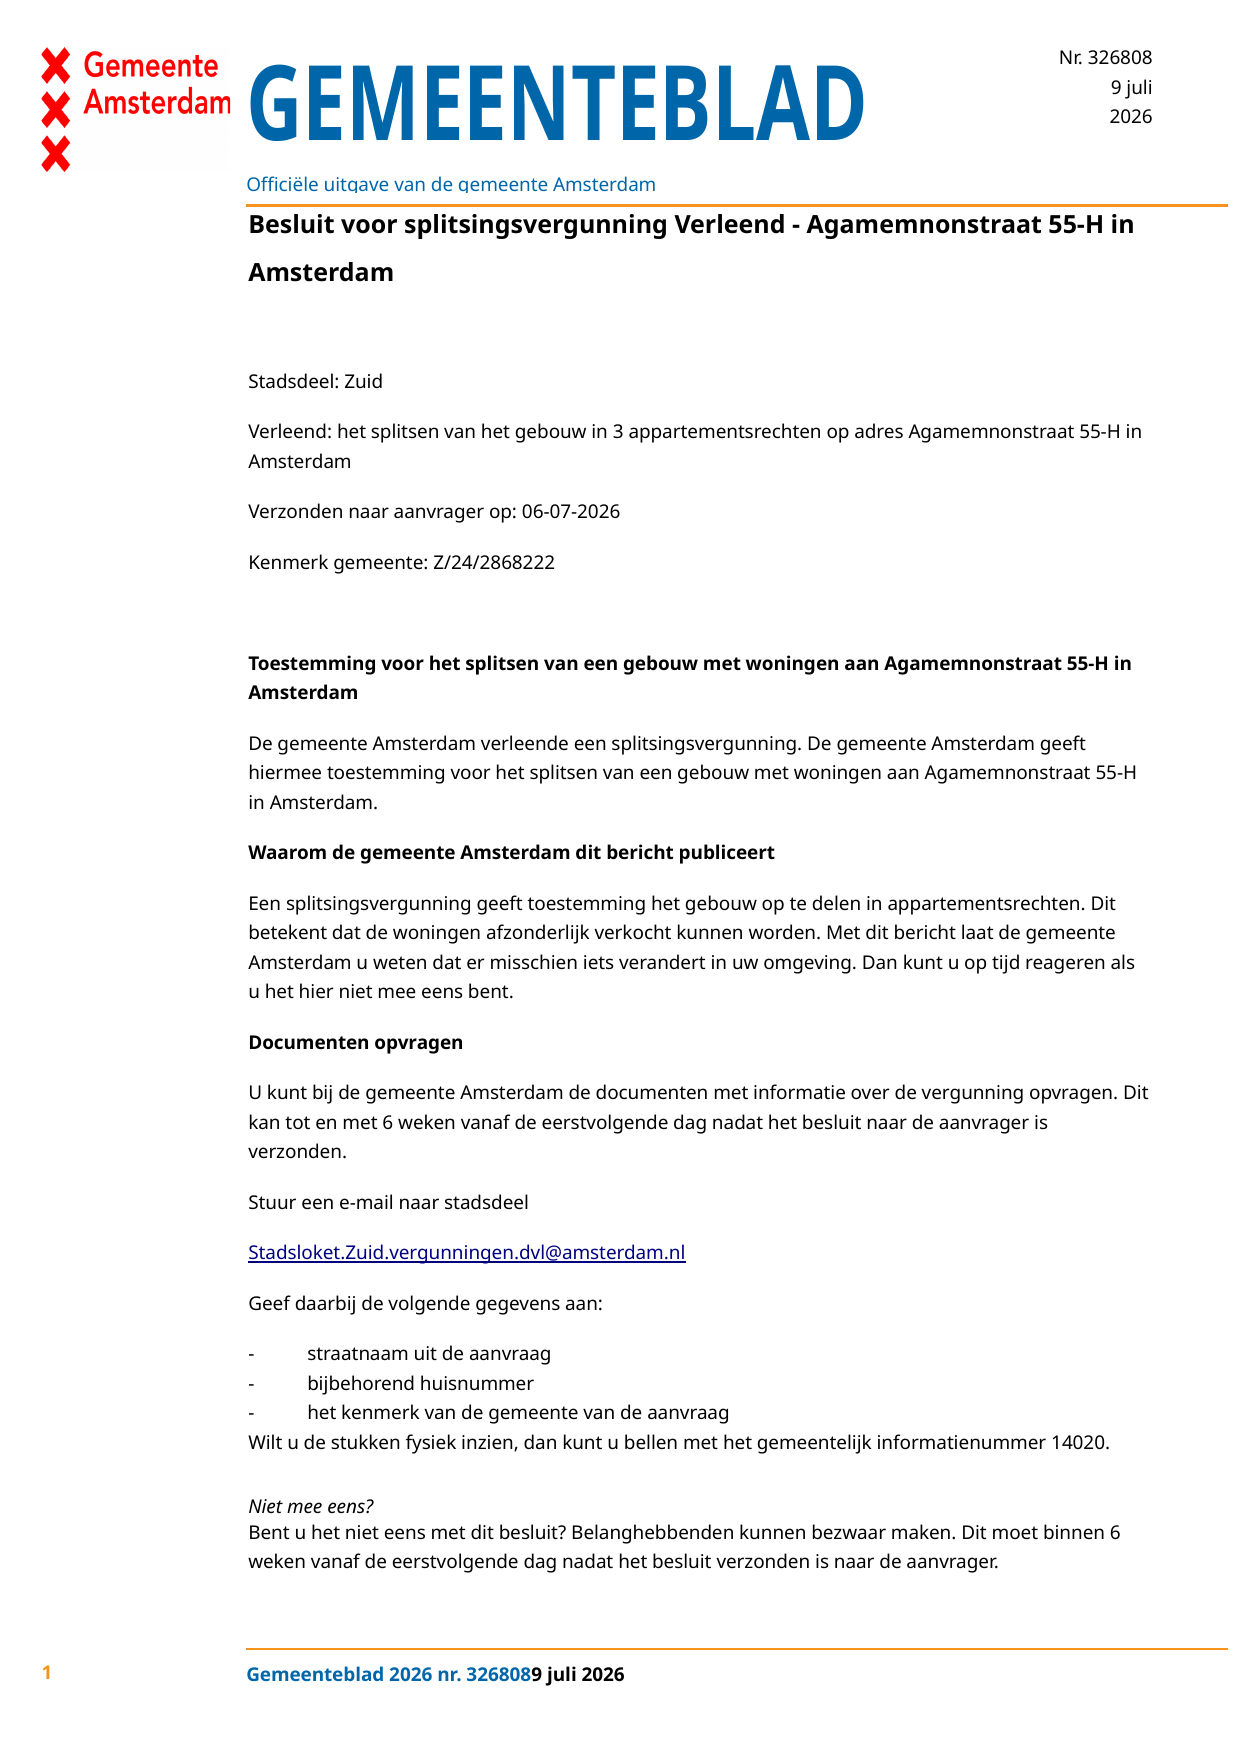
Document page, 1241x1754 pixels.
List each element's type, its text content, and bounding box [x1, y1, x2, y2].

text Stadsloket.Zuid.vergunningen.dvl@amsterdam.nl [248, 1239, 1152, 1265]
picture [41, 47, 231, 172]
text Verzonden naar aanvrager op: 06-07-2026 [248, 499, 1152, 524]
text De gemeente Amsterdam verleende een splitsingsvergunning. De gemeente Amsterdam geeft hiermee toestemming voor het splitsen van een gebouw met woningen aan Agamemnonstraat 55-H in Amsterdam. [248, 730, 1152, 815]
text Geef daarbij de volgende gegevens aan: [248, 1290, 1152, 1316]
text Toestemming voor het splitsen van een gebouw met woningen aan Agamemnonstraat 55-H in Amsterdam [248, 650, 1152, 705]
text Stadsdeel: Zuid [248, 368, 1152, 394]
text Besluit voor splitsingsvergunning Verleend - Agamemnonstraat 55-H in Amsterdam [248, 207, 1152, 288]
list straatnaam uit de aanvraag [248, 1340, 1152, 1366]
text Stuur een e-mail naar stadsdeel [248, 1189, 1152, 1215]
text Verleend: het splitsen van het gebouw in 3 appartementsrechten op adres Agamemnonstraat 55-H in Amsterdam [248, 419, 1152, 474]
text Een splitsingsvergunning geeft toestemming het gebouw op te delen in appartementsrechten. Dit betekent dat de woningen afzonderlijk verkocht kunnen worden. Met dit bericht laat de gemeente Amsterdam u weten dat er misschien iets verandert in uw omgeving. Dan kunt u op tijd reageren als u het hier niet mee eens bent. [248, 890, 1152, 1004]
text Waarom de gemeente Amsterdam dit bericht publiceert [248, 839, 1152, 865]
list bijbehorend huisnummer [248, 1370, 1152, 1396]
list het kenmerk van de gemeente van de aanvraag [248, 1399, 1152, 1425]
text Kenmerk gemeente: Z/24/2868222 [248, 549, 1152, 575]
text Documenten opvragen [248, 1029, 1152, 1055]
text Wilt u de stukken fysiek inzien, dan kunt u bellen met het gemeentelijk informatienummer 14020. [248, 1429, 1152, 1455]
text Bent u het niet eens met dit besluit? Belanghebbenden kunnen bezwaar maken. Dit moet binnen 6 weken vanaf de eerstvolgende dag nadat het besluit verzonden is naar de aanvrager. [248, 1519, 1152, 1574]
text Niet mee eens? [248, 1493, 1152, 1519]
text U kunt bij de gemeente Amsterdam de documenten met informatie over de vergunning opvragen. Dit kan tot en met 6 weken vanaf de eerstvolgende dag nadat het besluit naar de aanvrager is verzonden. [248, 1079, 1152, 1164]
